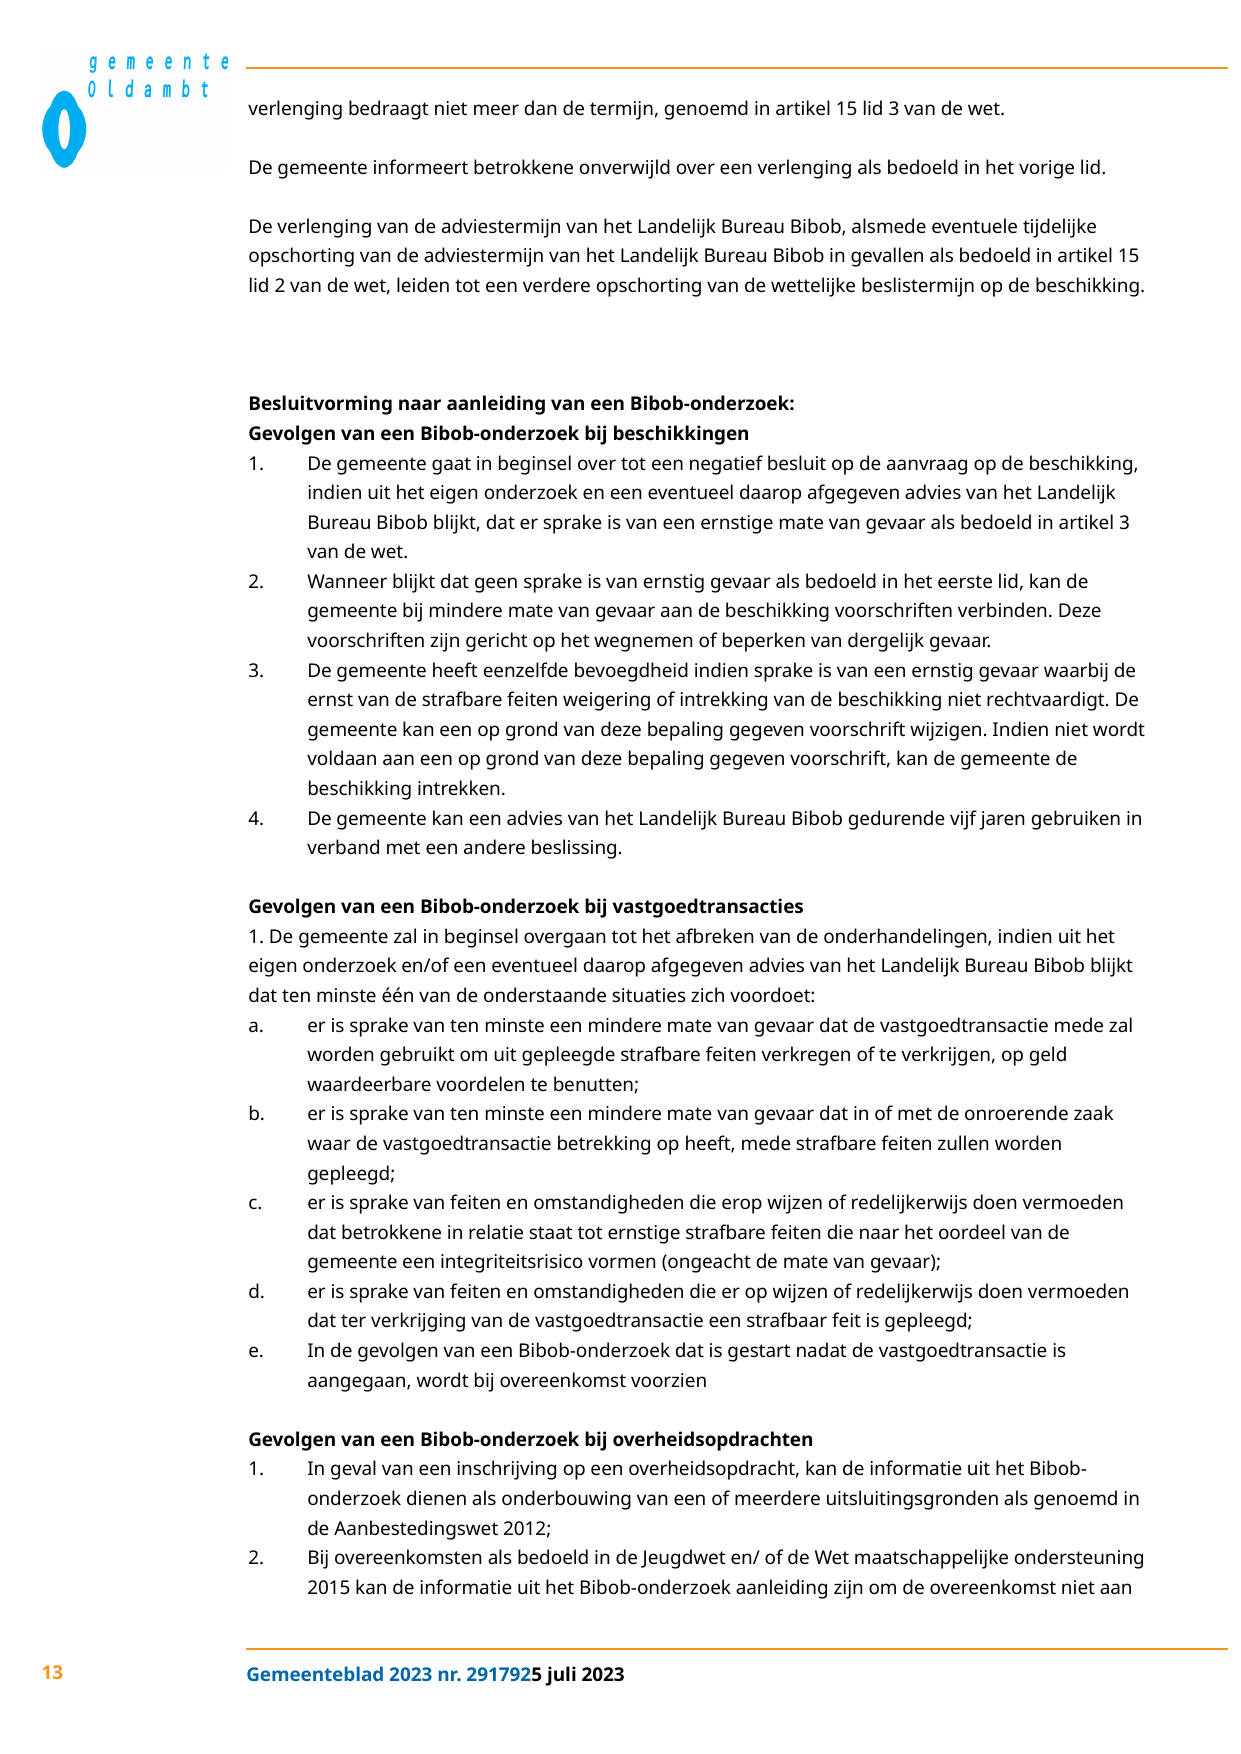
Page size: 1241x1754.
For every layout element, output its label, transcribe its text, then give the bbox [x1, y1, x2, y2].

list In geval van een inschrijving op een overheidsopdracht, kan de informatie uit het Bibob-onderzoek dienen als onderbouwing van een of meerdere uitsluitingsgronden als genoemd in de Aanbestedingswet 2012; [248, 1456, 1152, 1541]
text Gevolgen van een Bibob-onderzoek bij beschikkingen [248, 420, 1152, 446]
list De gemeente gaat in beginsel over tot een negatief besluit op de aanvraag op de beschikking, indien uit het eigen onderzoek en een eventueel daarop afgegeven advies van het Landelijk Bureau Bibob blijkt, dat er sprake is van een ernstige mate van gevaar als bedoeld in artikel 3 van de wet. [248, 450, 1152, 564]
list er is sprake van feiten en omstandigheden die er op wijzen of redelijkerwijs doen vermoeden dat ter verkrijging van de vastgoedtransactie een strafbaar feit is gepleegd; [248, 1278, 1152, 1333]
list De gemeente heeft eenzelfde bevoegdheid indien sprake is van een ernstig gevaar waarbij de ernst van de strafbare feiten weigering of intrekking van de beschikking niet rechtvaardigt. De gemeente kan een op grond van deze bepaling gegeven voorschrift wijzigen. Indien niet wordt voldaan aan een op grond van deze bepaling gegeven voorschrift, kan de gemeente de beschikking intrekken. [248, 657, 1152, 801]
text verlenging bedraagt niet meer dan de termijn, genoemd in artikel 15 lid 3 van de wet. [248, 95, 1152, 121]
list Wanneer blijkt dat geen sprake is van ernstig gevaar als bedoeld in het eerste lid, kan de gemeente bij mindere mate van gevaar aan de beschikking voorschriften verbinden. Deze voorschriften zijn gericht op het wegnemen of beperken van dergelijk gevaar. [248, 568, 1152, 653]
text Gevolgen van een Bibob-onderzoek bij vastgoedtransacties [248, 893, 1152, 919]
picture [41, 47, 231, 172]
list er is sprake van feiten en omstandigheden die erop wijzen of redelijkerwijs doen vermoeden dat betrokkene in relatie staat tot ernstige strafbare feiten die naar het oordeel van de gemeente een integriteitsrisico vormen (ongeacht de mate van gevaar); [248, 1189, 1152, 1274]
list er is sprake van ten minste een mindere mate van gevaar dat in of met de onroerende zaak waar de vastgoedtransactie betrekking op heeft, mede strafbare feiten zullen worden gepleegd; [248, 1101, 1152, 1186]
list Bij overeenkomsten als bedoeld in de Jeugdwet en/ of de Wet maatschappelijke ondersteuning 2015 kan de informatie uit het Bibob-onderzoek aanleiding zijn om de overeenkomst niet aan [248, 1544, 1152, 1600]
text Gevolgen van een Bibob-onderzoek bij overheidsopdrachten [248, 1426, 1152, 1452]
text De verlenging van de adviestermijn van het Landelijk Bureau Bibob, alsmede eventuele tijdelijke opschorting van de adviestermijn van het Landelijk Bureau Bibob in gevallen als bedoeld in artikel 15 lid 2 van de wet, leiden tot een verdere opschorting van de wettelijke beslistermijn op de beschikking. [248, 213, 1152, 298]
list er is sprake van ten minste een mindere mate van gevaar dat de vastgoedtransactie mede zal worden gebruikt om uit gepleegde strafbare feiten verkregen of te verkrijgen, op geld waardeerbare voordelen te benutten; [248, 1012, 1152, 1097]
list De gemeente kan een advies van het Landelijk Bureau Bibob gedurende vijf jaren gebruiken in verband met een andere beslissing. [248, 805, 1152, 860]
text De gemeente informeert betrokkene onverwijld over een verlenging als bedoeld in het vorige lid. [248, 154, 1152, 180]
text 1. De gemeente zal in beginsel overgaan tot het afbreken van de onderhandelingen, indien uit het eigen onderzoek en/of een eventueel daarop afgegeven advies van het Landelijk Bureau Bibob blijkt dat ten minste één van de onderstaande situaties zich voordoet: [248, 923, 1152, 1008]
list In de gevolgen van een Bibob-onderzoek dat is gestart nadat de vastgoedtransactie is aangegaan, wordt bij overeenkomst voorzien [248, 1337, 1152, 1393]
text Besluitvorming naar aanleiding van een Bibob-onderzoek: [248, 391, 1152, 416]
